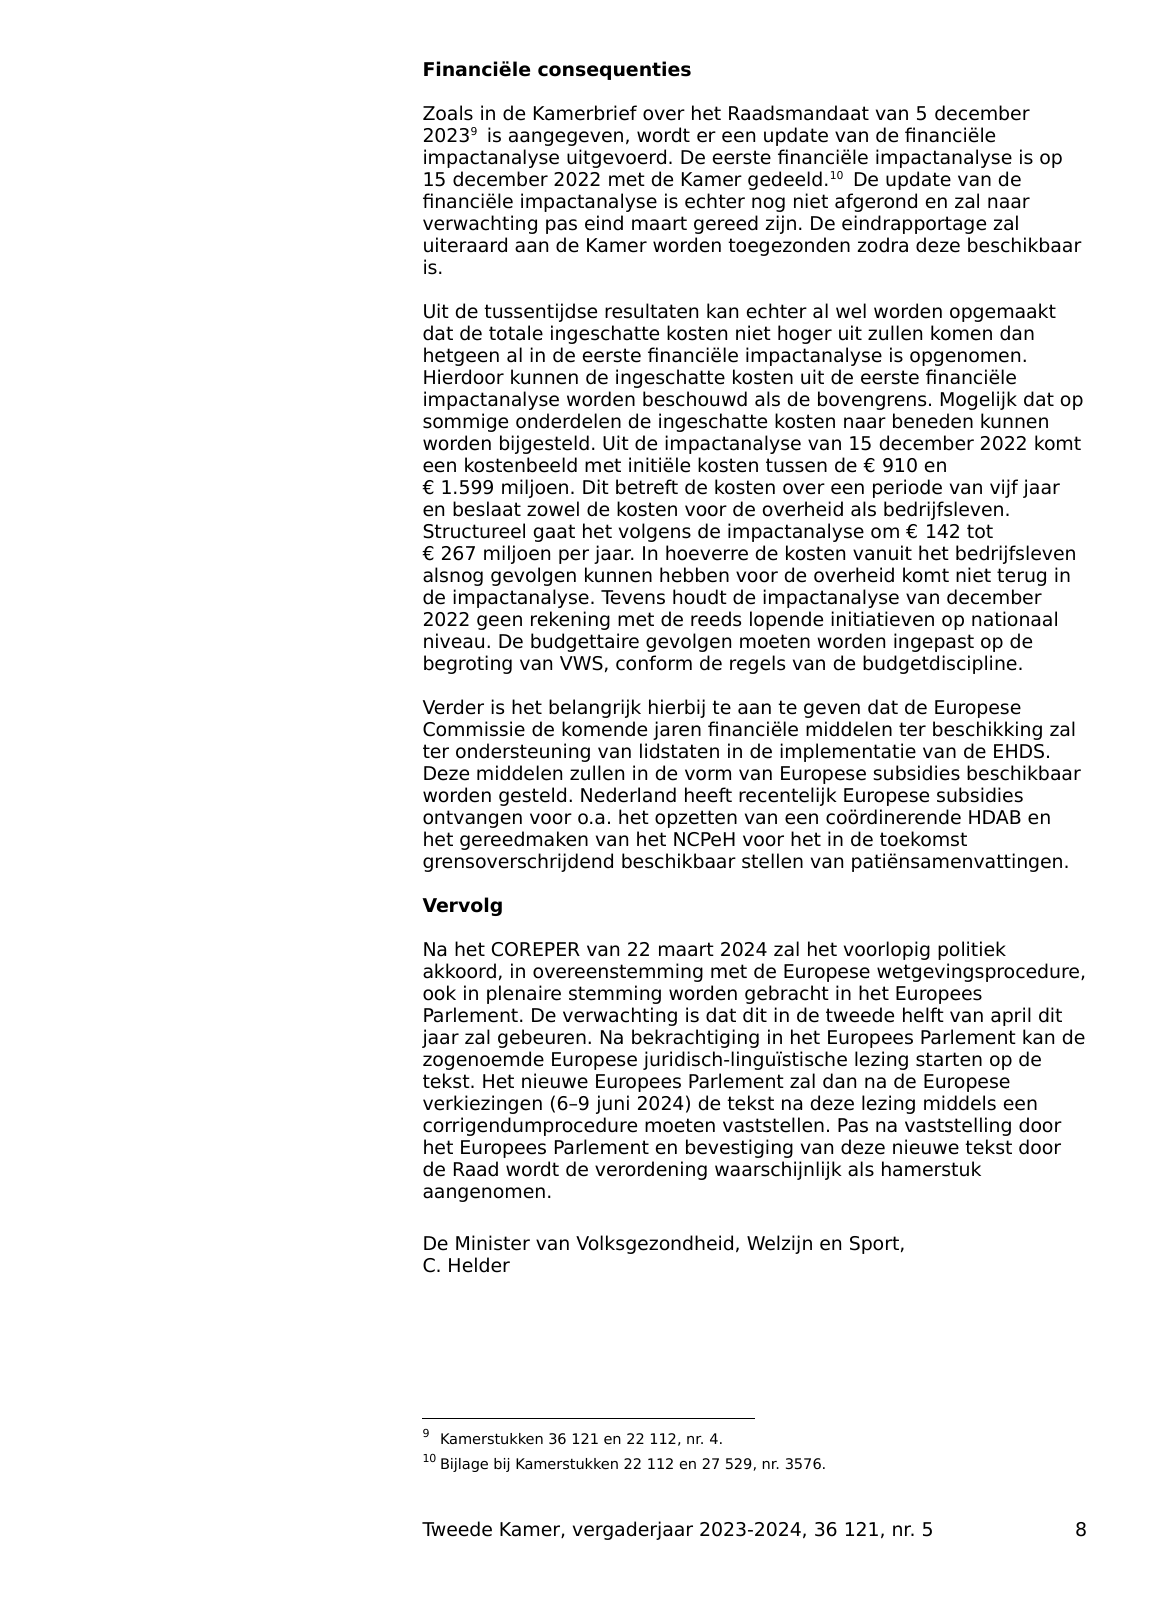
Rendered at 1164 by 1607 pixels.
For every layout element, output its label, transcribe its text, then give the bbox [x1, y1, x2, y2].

text Uit de tussentijdse resultaten kan echter al wel worden opgemaakt dat de totale ingeschatte kosten niet hoger uit zullen komen dan hetgeen al in de eerste financiële impactanalyse is opgenomen. Hierdoor kunnen de ingeschatte kosten uit de eerste financiële impactanalyse worden beschouwd als de bovengrens. Mogelijk dat op sommige onderdelen de ingeschatte kosten naar beneden kunnen worden bijgesteld. Uit de impactanalyse van 15 december 2022 komt een kostenbeeld met initiële kosten tussen de € 910 en € 1.599 miljoen. Dit betreft de kosten over een periode van vijf jaar en beslaat zowel de kosten voor de overheid als bedrijfsleven. Structureel gaat het volgens de impactanalyse om € 142 tot € 267 miljoen per jaar. In hoeverre de kosten vanuit het bedrijfsleven alsnog gevolgen kunnen hebben voor de overheid komt niet terug in de impactanalyse. Tevens houdt de impactanalyse van december 2022 geen rekening met de reeds lopende initiatieven op nationaal niveau. De budgettaire gevolgen moeten worden ingepast op de begroting van VWS, conform de regels van de budgetdiscipline. [422, 301, 1087, 675]
text De Minister van Volksgezondheid, Welzijn en Sport, C. Helder [422, 1233, 1087, 1277]
text Kamerstukken 36 121 en 22 112, nr. 4. [422, 1427, 1087, 1449]
text Zoals in de Kamerbrief over het Raadsmandaat van 5 december 2023 is aangegeven, wordt er een update van de financiële impactanalyse uitgevoerd. De eerste financiële impactanalyse is op 15 december 2022 met de Kamer gedeeld. De update van de financiële impactanalyse is echter nog niet afgerond en zal naar verwachting pas eind maart gereed zijn. De eindrapportage zal uiteraard aan de Kamer worden toegezonden zodra deze beschikbaar is. [422, 103, 1087, 279]
text Bijlage bij Kamerstukken 22 112 en 27 529, nr. 3576. [422, 1452, 1087, 1474]
text Na het COREPER van 22 maart 2024 zal het voorlopig politiek akkoord, in overeenstemming met de Europese wetgevingsprocedure, ook in plenaire stemming worden gebracht in het Europees Parlement. De verwachting is dat dit in de tweede helft van april dit jaar zal gebeuren. Na bekrachtiging in het Europees Parlement kan de zogenoemde Europese juridisch-linguïstische lezing starten op de tekst. Het nieuwe Europees Parlement zal dan na de Europese verkiezingen (6–9 juni 2024) de tekst na deze lezing middels een corrigendumprocedure moeten vaststellen. Pas na vaststelling door het Europees Parlement en bevestiging van deze nieuwe tekst door de Raad wordt de verordening waarschijnlijk als hamerstuk aangenomen. [422, 939, 1087, 1203]
text Verder is het belangrijk hierbij te aan te geven dat de Europese Commissie de komende jaren financiële middelen ter beschikking zal ter ondersteuning van lidstaten in de implementatie van de EHDS. Deze middelen zullen in de vorm van Europese subsidies beschikbaar worden gesteld. Nederland heeft recentelijk Europese subsidies ontvangen voor o.a. het opzetten van een coördinerende HDAB en het gereedmaken van het NCPeH voor het in de toekomst grensoverschrijdend beschikbaar stellen van patiënsamenvattingen. [422, 697, 1087, 873]
subtitle Financiële consequenties [422, 59, 1087, 81]
subtitle Vervolg [422, 895, 1087, 917]
